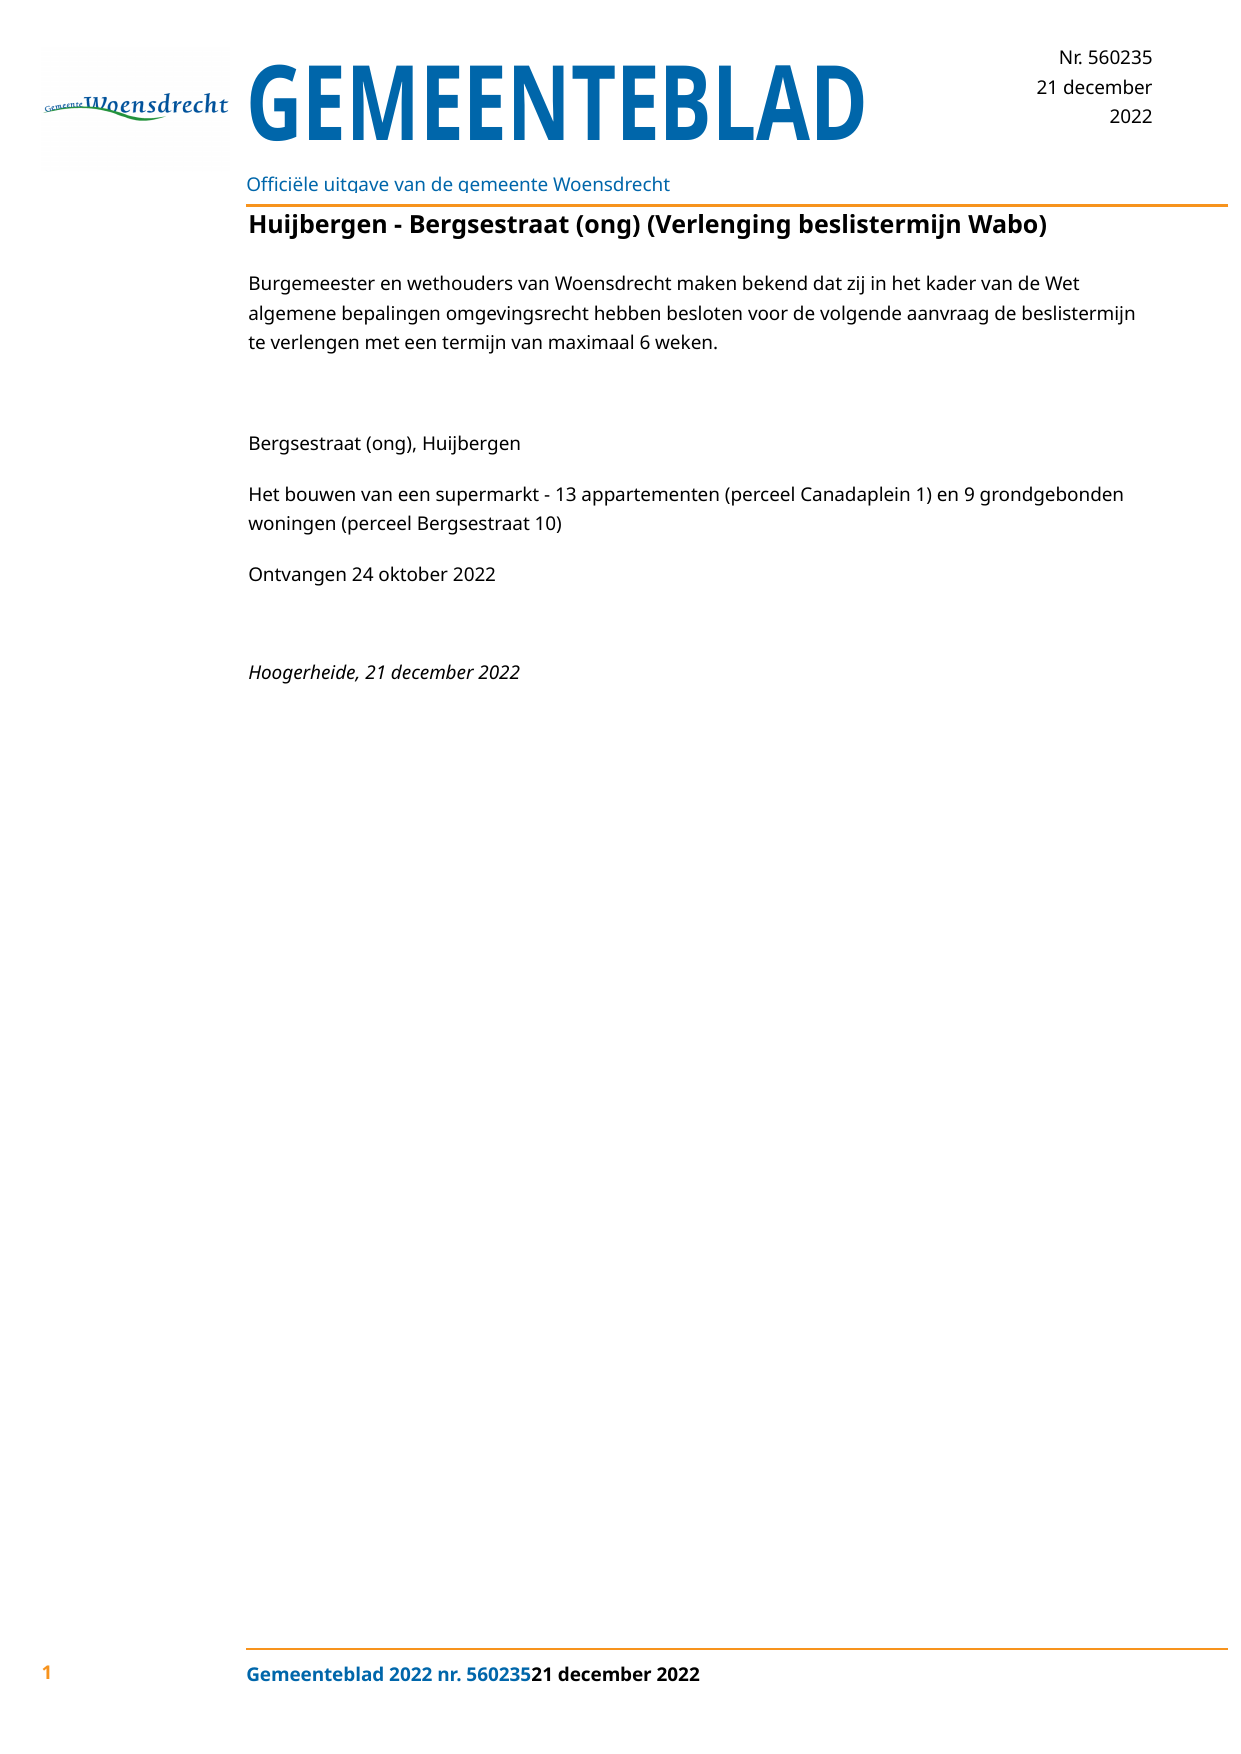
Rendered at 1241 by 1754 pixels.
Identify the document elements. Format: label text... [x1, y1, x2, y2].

text Het bouwen van een supermarkt - 13 appartementen (perceel Canadaplein 1) en 9 grondgebonden woningen (perceel Bergsestraat 10) [248, 481, 1152, 536]
text Burgemeester en wethouders van Woensdrecht maken bekend dat zij in het kader van de Wet algemene bepalingen omgevingsrecht hebben besloten voor de volgende aanvraag de beslistermijn te verlengen met een termijn van maximaal 6 weken. [248, 270, 1152, 355]
picture [41, 47, 231, 172]
text Huijbergen - Bergsestraat (ong) (Verlenging beslistermijn Wabo) [248, 207, 1152, 241]
text Bergsestraat (ong), Huijbergen [248, 430, 1152, 456]
text Ontvangen 24 oktober 2022 [248, 561, 1152, 586]
text Hoogerheide, 21 december 2022 [248, 659, 1152, 685]
